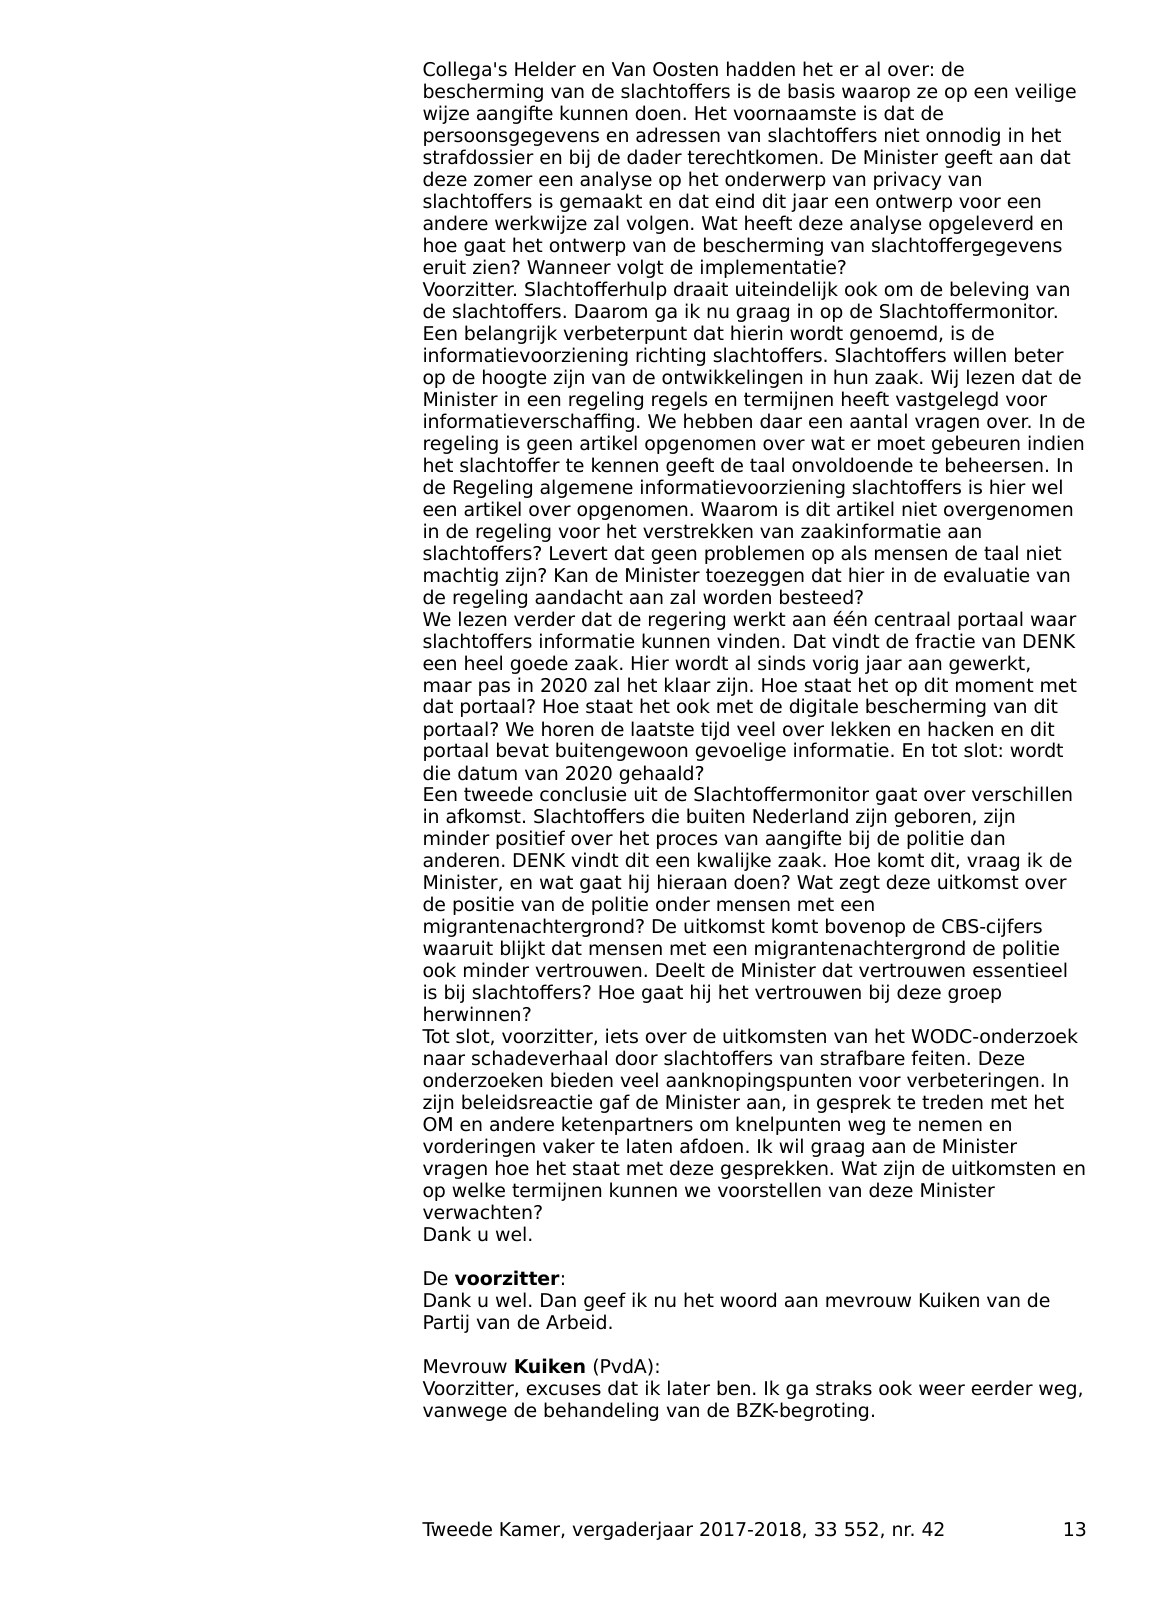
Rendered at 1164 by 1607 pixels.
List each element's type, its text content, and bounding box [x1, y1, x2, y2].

text Voorzitter. Slachtofferhulp draait uiteindelijk ook om de beleving van de slachtoffers. Daarom ga ik nu graag in op de Slachtoffermonitor. Een belangrijk verbeterpunt dat hierin wordt genoemd, is de informatievoorziening richting slachtoffers. Slachtoffers willen beter op de hoogte zijn van de ontwikkelingen in hun zaak. Wij lezen dat de Minister in een regeling regels en termijnen heeft vastgelegd voor informatieverschaffing. We hebben daar een aantal vragen over. In de regeling is geen artikel opgenomen over wat er moet gebeuren indien het slachtoffer te kennen geeft de taal onvoldoende te beheersen. In de Regeling algemene informatievoorziening slachtoffers is hier wel een artikel over opgenomen. Waarom is dit artikel niet overgenomen in de regeling voor het verstrekken van zaakinformatie aan slachtoffers? Levert dat geen problemen op als mensen de taal niet machtig zijn? Kan de Minister toezeggen dat hier in de evaluatie van de regeling aandacht aan zal worden besteed? [422, 279, 1087, 608]
text De voorzitter: [422, 1268, 1087, 1290]
text Mevrouw Kuiken (PvdA): [422, 1356, 1087, 1378]
text Dank u wel. [422, 1224, 1087, 1246]
text Collega's Helder en Van Oosten hadden het er al over: de bescherming van de slachtoffers is de basis waarop ze op een veilige wijze aangifte kunnen doen. Het voornaamste is dat de persoonsgegevens en adressen van slachtoffers niet onnodig in het strafdossier en bij de dader terechtkomen. De Minister geeft aan dat deze zomer een analyse op het onderwerp van privacy van slachtoffers is gemaakt en dat eind dit jaar een ontwerp voor een andere werkwijze zal volgen. Wat heeft deze analyse opgeleverd en hoe gaat het ontwerp van de bescherming van slachtoffergegevens eruit zien? Wanneer volgt de implementatie? [422, 59, 1087, 279]
text Voorzitter, excuses dat ik later ben. Ik ga straks ook weer eerder weg, vanwege de behandeling van de BZK-begroting. [422, 1378, 1087, 1422]
text We lezen verder dat de regering werkt aan één centraal portaal waar slachtoffers informatie kunnen vinden. Dat vindt de fractie van DENK een heel goede zaak. Hier wordt al sinds vorig jaar aan gewerkt, maar pas in 2020 zal het klaar zijn. Hoe staat het op dit moment met dat portaal? Hoe staat het ook met de digitale bescherming van dit portaal? We horen de laatste tijd veel over lekken en hacken en dit portaal bevat buitengewoon gevoelige informatie. En tot slot: wordt die datum van 2020 gehaald? [422, 608, 1087, 784]
text Tot slot, voorzitter, iets over de uitkomsten van het WODC-onderzoek naar schadeverhaal door slachtoffers van strafbare feiten. Deze onderzoeken bieden veel aanknopingspunten voor verbeteringen. In zijn beleidsreactie gaf de Minister aan, in gesprek te treden met het OM en andere ketenpartners om knelpunten weg te nemen en vorderingen vaker te laten afdoen. Ik wil graag aan de Minister vragen hoe het staat met deze gesprekken. Wat zijn de uitkomsten en op welke termijnen kunnen we voorstellen van deze Minister verwachten? [422, 1026, 1087, 1224]
text Een tweede conclusie uit de Slachtoffermonitor gaat over verschillen in afkomst. Slachtoffers die buiten Nederland zijn geboren, zijn minder positief over het proces van aangifte bij de politie dan anderen. DENK vindt dit een kwalijke zaak. Hoe komt dit, vraag ik de Minister, en wat gaat hij hieraan doen? Wat zegt deze uitkomst over de positie van de politie onder mensen met een migrantenachtergrond? De uitkomst komt bovenop de CBS-cijfers waaruit blijkt dat mensen met een migrantenachtergrond de politie ook minder vertrouwen. Deelt de Minister dat vertrouwen essentieel is bij slachtoffers? Hoe gaat hij het vertrouwen bij deze groep herwinnen? [422, 784, 1087, 1026]
text Dank u wel. Dan geef ik nu het woord aan mevrouw Kuiken van de Partij van de Arbeid. [422, 1290, 1087, 1334]
